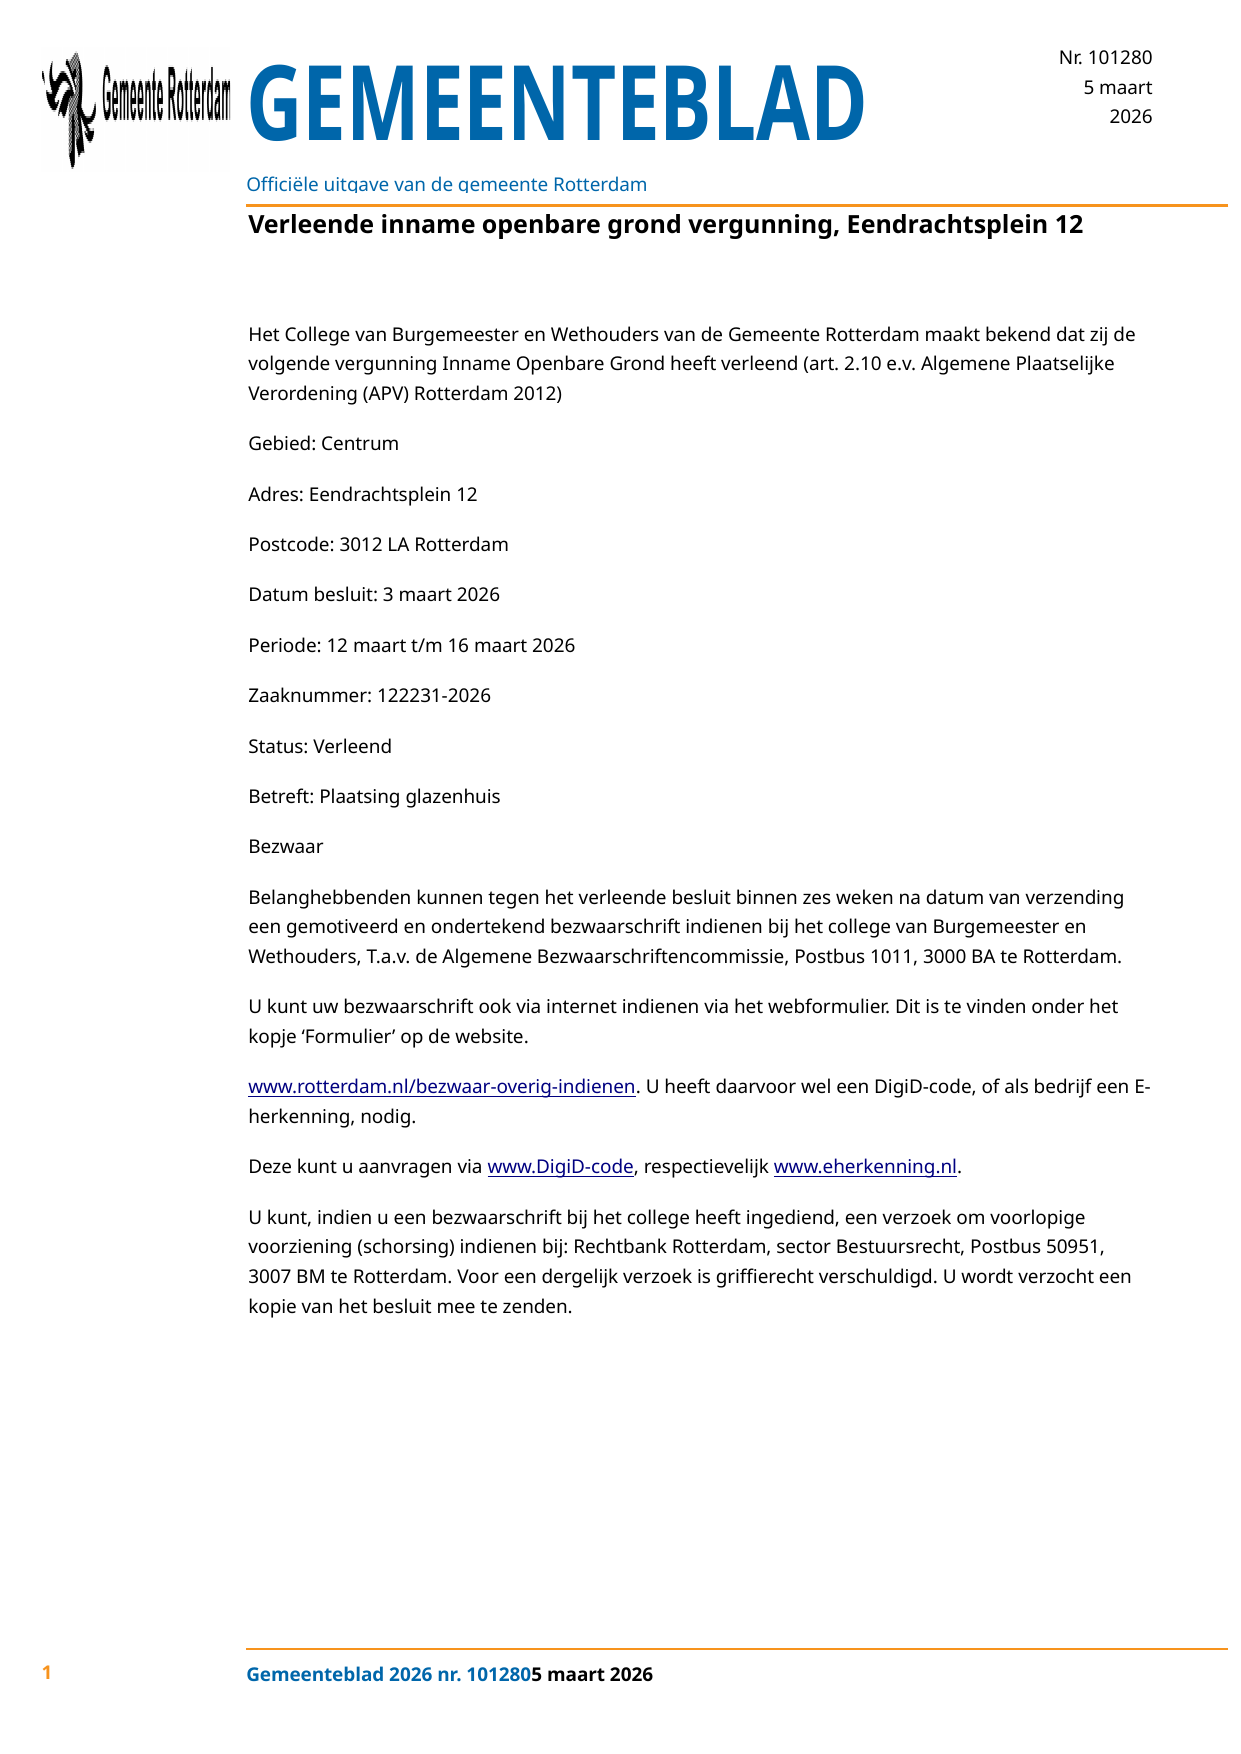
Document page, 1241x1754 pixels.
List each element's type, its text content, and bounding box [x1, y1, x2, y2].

text Datum besluit: 3 maart 2026 [248, 582, 1152, 607]
picture [41, 47, 231, 172]
text Adres: Eendrachtsplein 12 [248, 481, 1152, 506]
text Verleende inname openbare grond vergunning, Eendrachtsplein 12 [248, 207, 1152, 241]
text U kunt uw bezwaarschrift ook via internet indienen via het webformulier. Dit is te vinden onder het kopje ‘Formulier’ op de website. [248, 994, 1152, 1049]
text Deze kunt u aanvragen via www.DigiD-code, respectievelijk www.eherkenning.nl. [248, 1154, 1152, 1179]
text Postcode: 3012 LA Rotterdam [248, 531, 1152, 557]
text www.rotterdam.nl/bezwaar-overig-indienen. U heeft daarvoor wel een DigiD-code, of als bedrijf een E-herkenning, nodig. [248, 1074, 1152, 1129]
text Zaaknummer: 122231-2026 [248, 682, 1152, 708]
text Gebied: Centrum [248, 430, 1152, 456]
text Status: Verleend [248, 733, 1152, 758]
text Periode: 12 maart t/m 16 maart 2026 [248, 632, 1152, 658]
text Bezwaar [248, 834, 1152, 859]
text Betreft: Plaatsing glazenhuis [248, 783, 1152, 809]
text U kunt, indien u een bezwaarschrift bij het college heeft ingediend, een verzoek om voorlopige voorziening (schorsing) indienen bij: Rechtbank Rotterdam, sector Bestuursrecht, Postbus 50951, 3007 BM te Rotterdam. Voor een dergelijk verzoek is griffierecht verschuldigd. U wordt verzocht een kopie van het besluit mee te zenden. [248, 1204, 1152, 1318]
text Belanghebbenden kunnen tegen het verleende besluit binnen zes weken na datum van verzending een gemotiveerd en ondertekend bezwaarschrift indienen bij het college van Burgemeester en Wethouders, T.a.v. de Algemene Bezwaarschriftencommissie, Postbus 1011, 3000 BA te Rotterdam. [248, 884, 1152, 969]
text Het College van Burgemeester en Wethouders van de Gemeente Rotterdam maakt bekend dat zij de volgende vergunning Inname Openbare Grond heeft verleend (art. 2.10 e.v. Algemene Plaatselijke Verordening (APV) Rotterdam 2012) [248, 321, 1152, 406]
